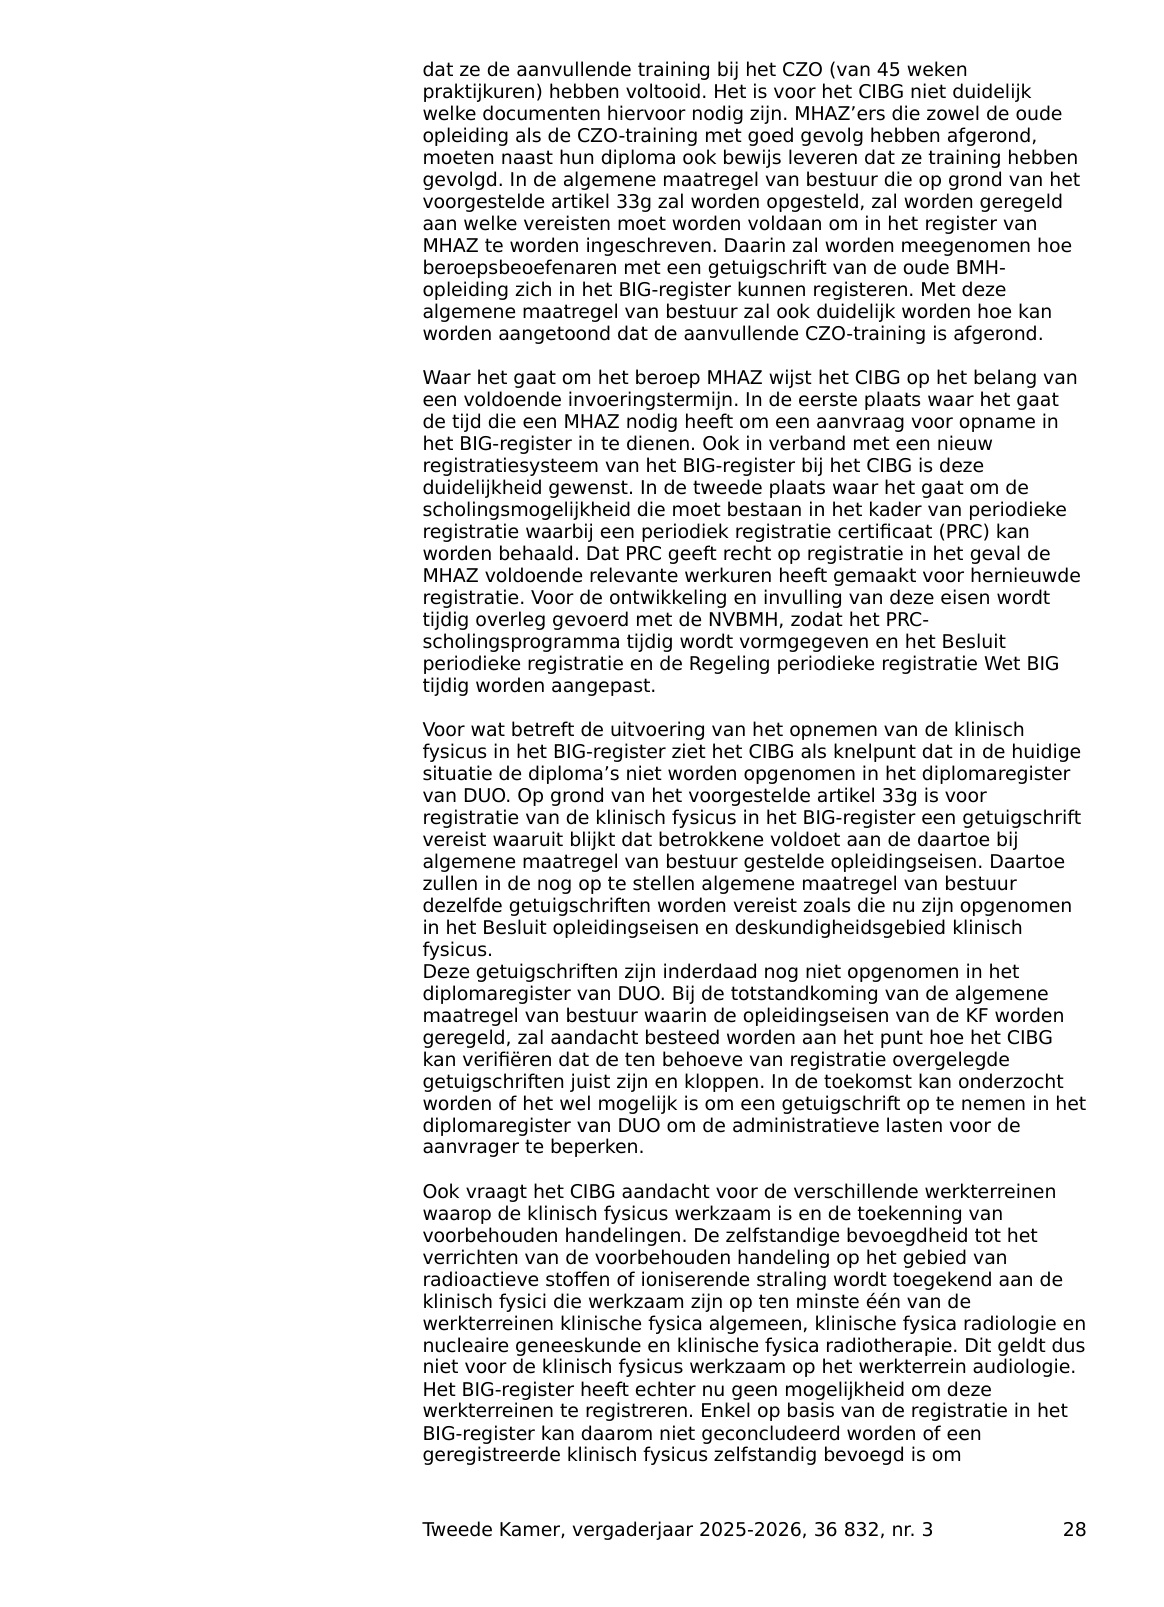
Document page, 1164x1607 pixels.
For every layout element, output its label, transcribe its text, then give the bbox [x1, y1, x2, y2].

text dat ze de aanvullende training bij het CZO (van 45 weken praktijkuren) hebben voltooid. Het is voor het CIBG niet duidelijk welke documenten hiervoor nodig zijn. MHAZ’ers die zowel de oude opleiding als de CZO-training met goed gevolg hebben afgerond, moeten naast hun diploma ook bewijs leveren dat ze training hebben gevolgd. In de algemene maatregel van bestuur die op grond van het voorgestelde artikel 33g zal worden opgesteld, zal worden geregeld aan welke vereisten moet worden voldaan om in het register van MHAZ te worden ingeschreven. Daarin zal worden meegenomen hoe beroepsbeoefenaren met een getuigschrift van de oude BMH-opleiding zich in het BIG-register kunnen registeren. Met deze algemene maatregel van bestuur zal ook duidelijk worden hoe kan worden aangetoond dat de aanvullende CZO-training is afgerond. [422, 59, 1087, 345]
text Ook vraagt het CIBG aandacht voor de verschillende werkterreinen waarop de klinisch fysicus werkzaam is en de toekenning van voorbehouden handelingen. De zelfstandige bevoegdheid tot het verrichten van de voorbehouden handeling op het gebied van radioactieve stoffen of ioniserende straling wordt toegekend aan de klinisch fysici die werkzaam zijn op ten minste één van de werkterreinen klinische fysica algemeen, klinische fysica radiologie en nucleaire geneeskunde en klinische fysica radiotherapie. Dit geldt dus niet voor de klinisch fysicus werkzaam op het werkterrein audiologie. Het BIG-register heeft echter nu geen mogelijkheid om deze werkterreinen te registreren. Enkel op basis van de registratie in het BIG-register kan daarom niet geconcludeerd worden of een geregistreerde klinisch fysicus zelfstandig bevoegd is om [422, 1181, 1087, 1466]
text Deze getuigschriften zijn inderdaad nog niet opgenomen in het diplomaregister van DUO. Bij de totstandkoming van de algemene maatregel van bestuur waarin de opleidingseisen van de KF worden geregeld, zal aandacht besteed worden aan het punt hoe het CIBG kan verifiëren dat de ten behoeve van registratie overgelegde getuigschriften juist zijn en kloppen. In de toekomst kan onderzocht worden of het wel mogelijk is om een getuigschrift op te nemen in het diplomaregister van DUO om de administratieve lasten voor de aanvrager te beperken. [422, 961, 1087, 1158]
text Voor wat betreft de uitvoering van het opnemen van de klinisch fysicus in het BIG-register ziet het CIBG als knelpunt dat in de huidige situatie de diploma’s niet worden opgenomen in het diplomaregister van DUO. Op grond van het voorgestelde artikel 33g is voor registratie van de klinisch fysicus in het BIG-register een getuigschrift vereist waaruit blijkt dat betrokkene voldoet aan de daartoe bij algemene maatregel van bestuur gestelde opleidingseisen. Daartoe zullen in de nog op te stellen algemene maatregel van bestuur dezelfde getuigschriften worden vereist zoals die nu zijn opgenomen in het Besluit opleidingseisen en deskundigheidsgebied klinisch fysicus. [422, 719, 1087, 961]
text Waar het gaat om het beroep MHAZ wijst het CIBG op het belang van een voldoende invoeringstermijn. In de eerste plaats waar het gaat de tijd die een MHAZ nodig heeft om een aanvraag voor opname in het BIG-register in te dienen. Ook in verband met een nieuw registratiesysteem van het BIG-register bij het CIBG is deze duidelijkheid gewenst. In de tweede plaats waar het gaat om de scholingsmogelijkheid die moet bestaan in het kader van periodieke registratie waarbij een periodiek registratie certificaat (PRC) kan worden behaald. Dat PRC geeft recht op registratie in het geval de MHAZ voldoende relevante werkuren heeft gemaakt voor hernieuwde registratie. Voor de ontwikkeling en invulling van deze eisen wordt tijdig overleg gevoerd met de NVBMH, zodat het PRC-scholingsprogramma tijdig wordt vormgegeven en het Besluit periodieke registratie en de Regeling periodieke registratie Wet BIG tijdig worden aangepast. [422, 367, 1087, 697]
